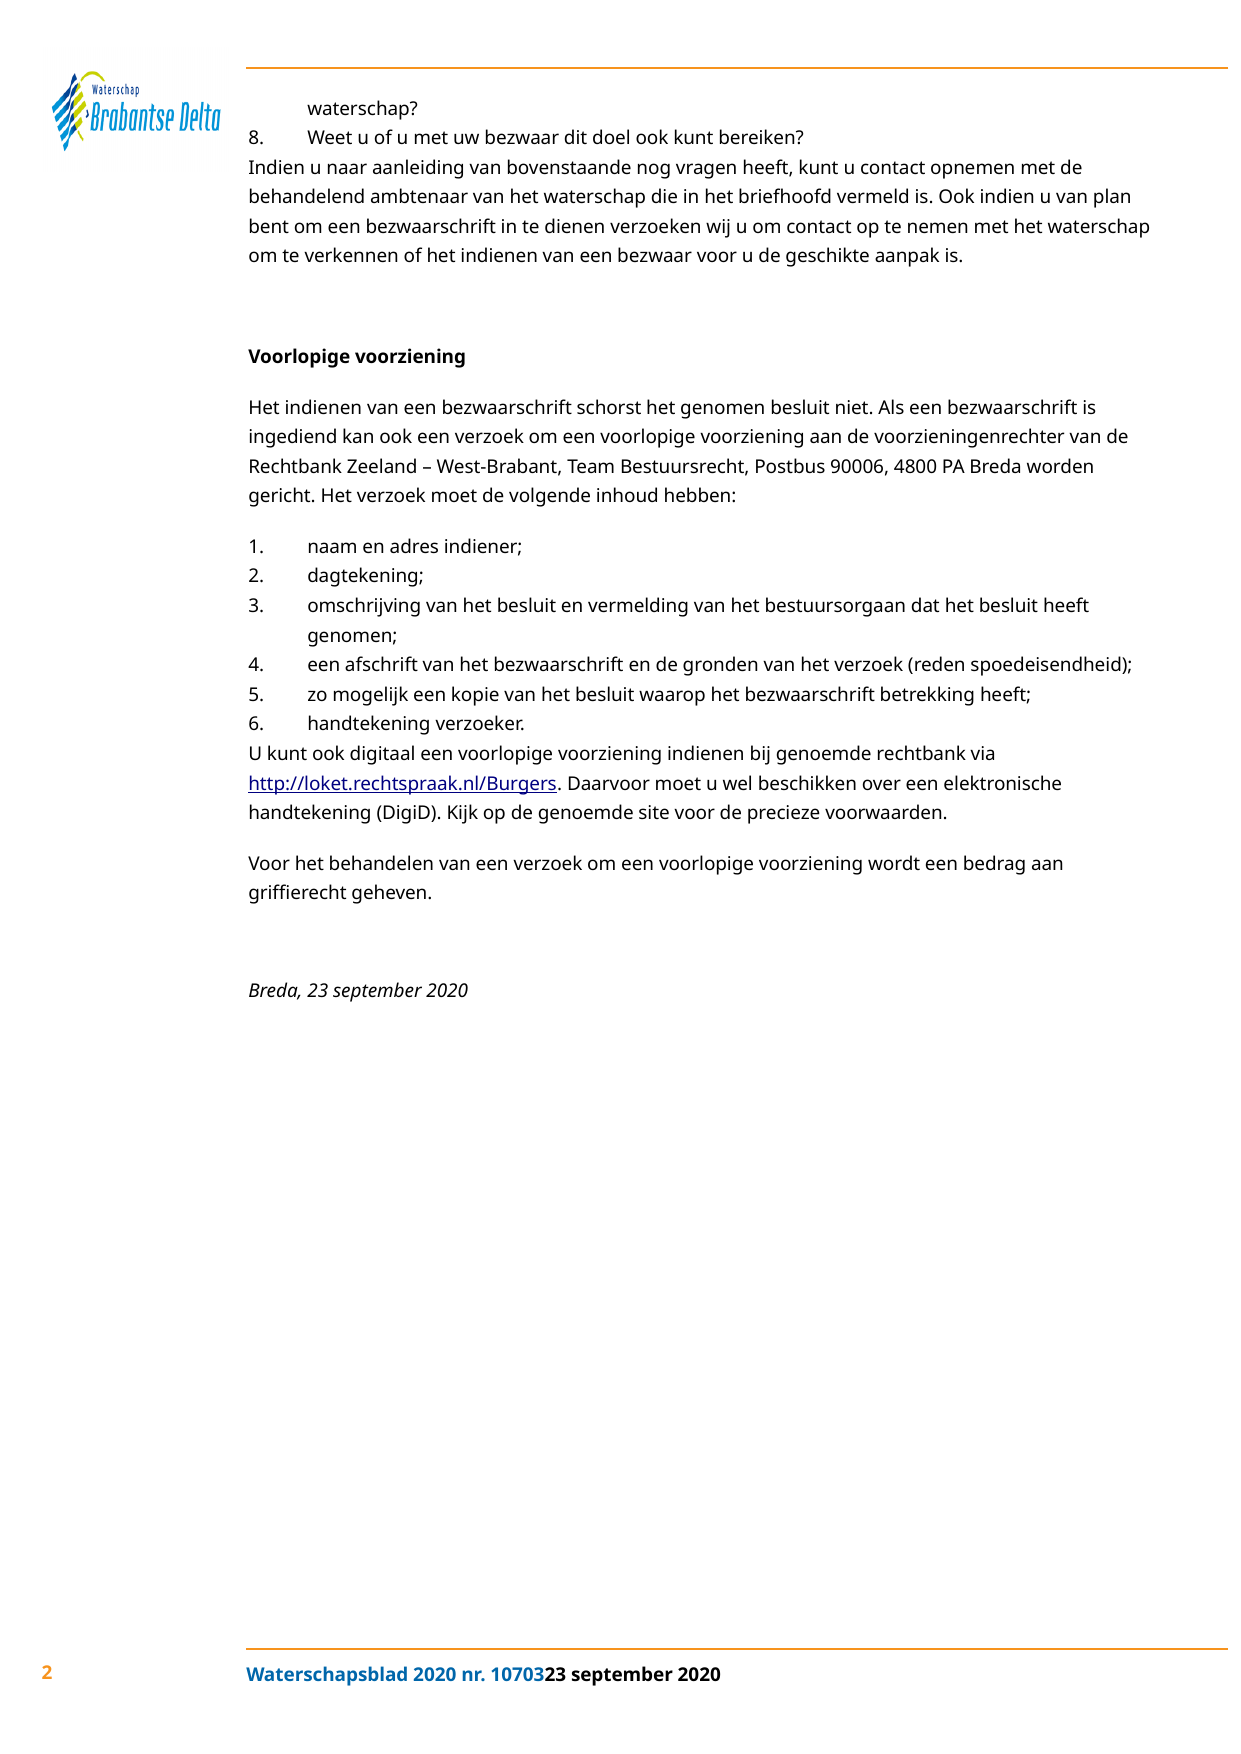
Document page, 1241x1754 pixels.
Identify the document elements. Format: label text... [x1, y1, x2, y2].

text Het indienen van een bezwaarschrift schorst het genomen besluit niet. Als een bezwaarschrift is ingediend kan ook een verzoek om een voorlopige voorziening aan de voorzieningenrechter van de Rechtbank Zeeland – West-Brabant, Team Bestuursrecht, Postbus 90006, 4800 PA Breda worden gericht. Het verzoek moet de volgende inhoud hebben: [248, 394, 1152, 508]
list waterschap? [248, 95, 1152, 121]
list omschrijving van het besluit en vermelding van het bestuursorgaan dat het besluit heeft genomen; [248, 592, 1152, 648]
text U kunt ook digitaal een voorlopige voorziening indienen bij genoemde rechtbank via http://loket.rechtspraak.nl/Burgers. Daarvoor moet u wel beschikken over een elektronische handtekening (DigiD). Kijk op de genoemde site voor de precieze voorwaarden. [248, 740, 1152, 825]
text Indien u naar aanleiding van bovenstaande nog vragen heeft, kunt u contact opnemen met de behandelend ambtenaar van het waterschap die in het briefhoofd vermeld is. Ook indien u van plan bent om een bezwaarschrift in te dienen verzoeken wij u om contact op te nemen met het waterschap om te verkennen of het indienen van een bezwaar voor u de geschikte aanpak is. [248, 154, 1152, 268]
list Weet u of u met uw bezwaar dit doel ook kunt bereiken? [248, 124, 1152, 150]
list handtekening verzoeker. [248, 711, 1152, 736]
text Voor het behandelen van een verzoek om een voorlopige voorziening wordt een bedrag aan griffierecht geheven. [248, 850, 1152, 905]
list naam en adres indiener; [248, 533, 1152, 559]
picture [41, 47, 231, 172]
text Voorlopige voorziening [248, 343, 1152, 369]
text Breda, 23 september 2020 [248, 978, 1152, 1003]
list een afschrift van het bezwaarschrift en de gronden van het verzoek (reden spoedeisendheid); [248, 651, 1152, 677]
list dagtekening; [248, 563, 1152, 588]
list zo mogelijk een kopie van het besluit waarop het bezwaarschrift betrekking heeft; [248, 681, 1152, 707]
